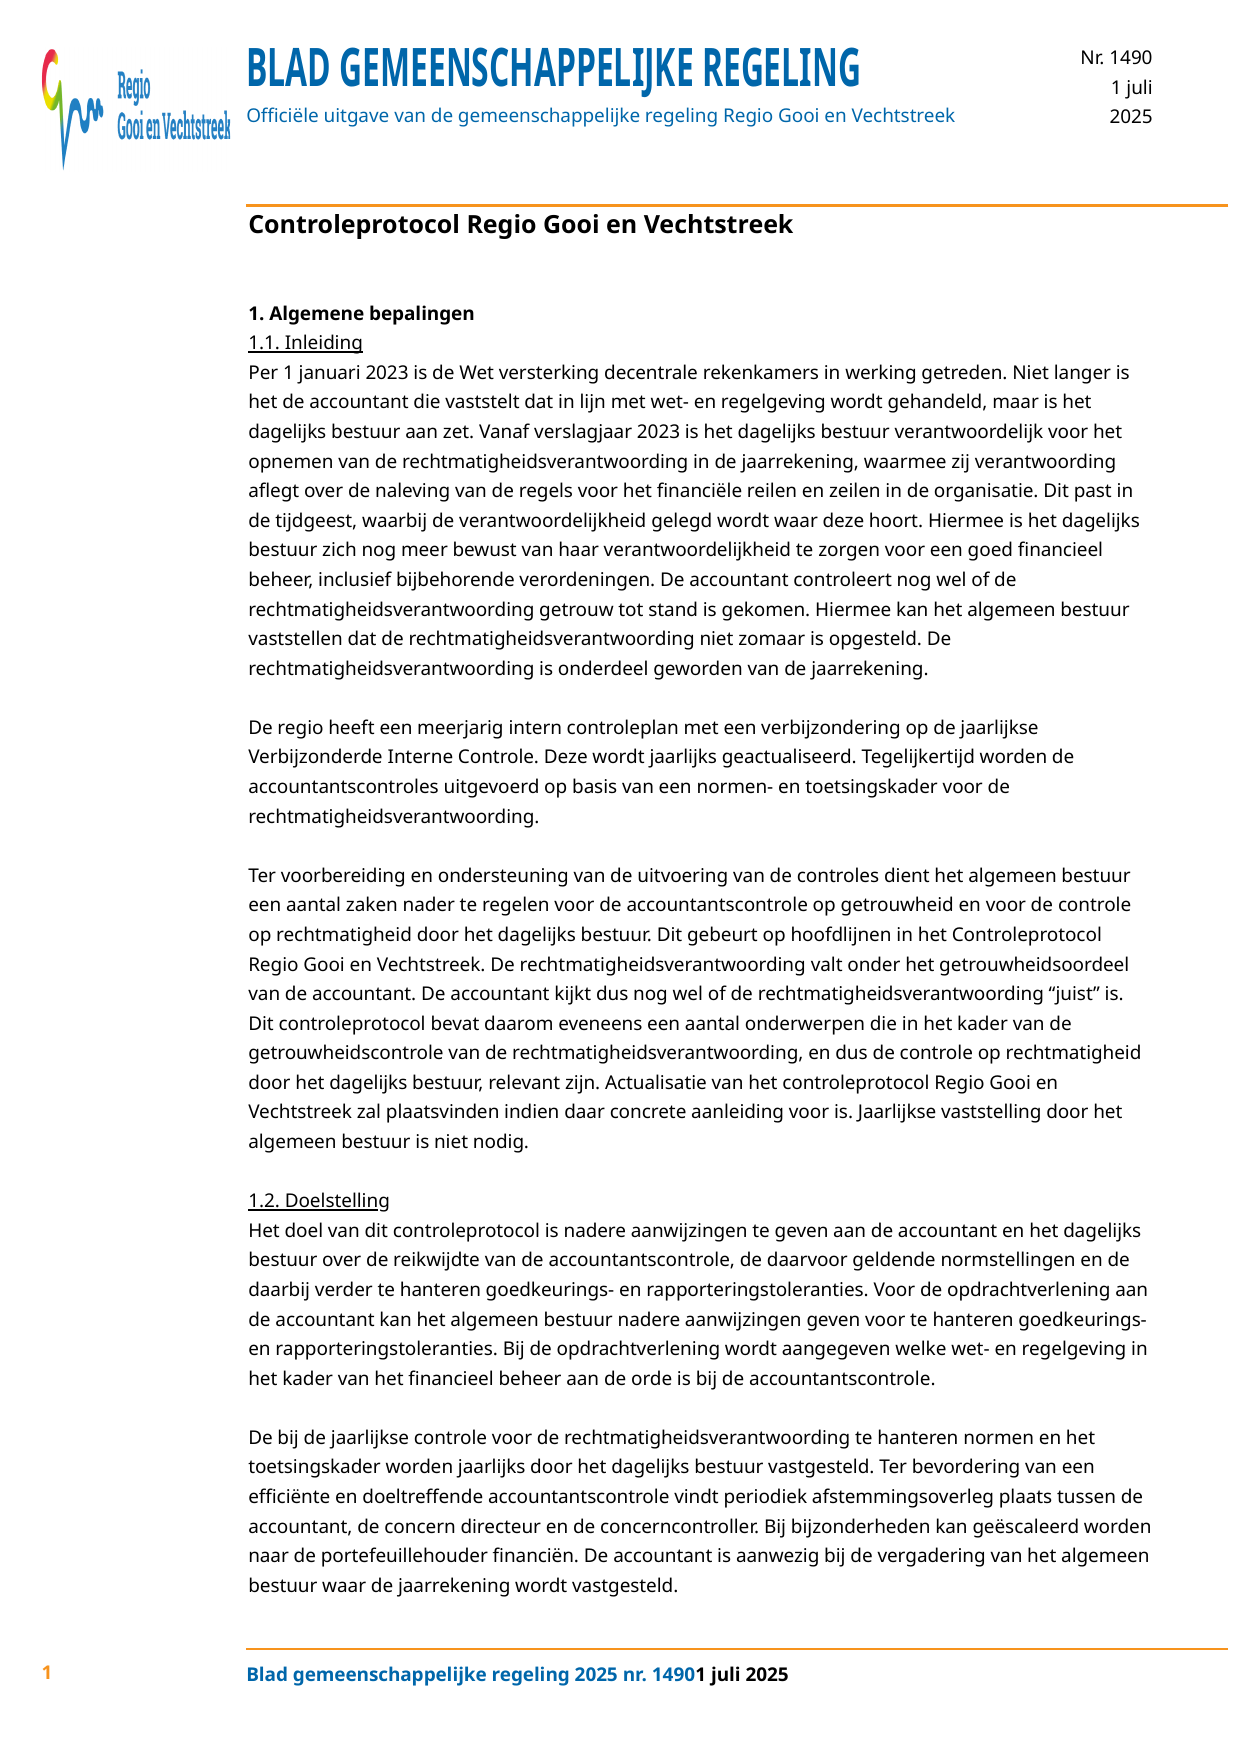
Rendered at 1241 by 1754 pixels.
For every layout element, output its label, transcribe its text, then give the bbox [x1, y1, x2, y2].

text 1.1. Inleiding [248, 329, 1152, 355]
text Per 1 januari 2023 is de Wet versterking decentrale rekenkamers in werking getreden. Niet langer is het de accountant die vaststelt dat in lijn met wet- en regelgeving wordt gehandeld, maar is het dagelijks bestuur aan zet. Vanaf verslagjaar 2023 is het dagelijks bestuur verantwoordelijk voor het opnemen van de rechtmatigheidsverantwoording in de jaarrekening, waarmee zij verantwoording aflegt over de naleving van de regels voor het financiële reilen en zeilen in de organisatie. Dit past in de tijdgeest, waarbij de verantwoordelijkheid gelegd wordt waar deze hoort. Hiermee is het dagelijks bestuur zich nog meer bewust van haar verantwoordelijkheid te zorgen voor een goed financieel beheer, inclusief bijbehorende verordeningen. De accountant controleert nog wel of de rechtmatigheidsverantwoording getrouw tot stand is gekomen. Hiermee kan het algemeen bestuur vaststellen dat de rechtmatigheidsverantwoording niet zomaar is opgesteld. De rechtmatigheidsverantwoording is onderdeel geworden van de jaarrekening. [248, 359, 1152, 681]
picture [41, 47, 231, 172]
text Het doel van dit controleprotocol is nadere aanwijzingen te geven aan de accountant en het dagelijks bestuur over de reikwijdte van de accountantscontrole, de daarvoor geldende normstellingen en de daarbij verder te hanteren goedkeurings- en rapporteringstoleranties. Voor de opdrachtverlening aan de accountant kan het algemeen bestuur nadere aanwijzingen geven voor te hanteren goedkeurings- en rapporteringstoleranties. Bij de opdrachtverlening wordt aangegeven welke wet- en regelgeving in het kader van het financieel beheer aan de orde is bij de accountantscontrole. [248, 1217, 1152, 1391]
text 1.2. Doelstelling [248, 1187, 1152, 1213]
text De regio heeft een meerjarig intern controleplan met een verbijzondering op de jaarlijkse Verbijzonderde Interne Controle. Deze wordt jaarlijks geactualiseerd. Tegelijkertijd worden de accountantscontroles uitgevoerd op basis van een normen- en toetsingskader voor de rechtmatigheidsverantwoording. [248, 714, 1152, 828]
text 1. Algemene bepalingen [248, 300, 1152, 326]
text Ter voorbereiding en ondersteuning van de uitvoering van de controles dient het algemeen bestuur een aantal zaken nader te regelen voor de accountantscontrole op getrouwheid en voor de controle op rechtmatigheid door het dagelijks bestuur. Dit gebeurt op hoofdlijnen in het Controleprotocol Regio Gooi en Vechtstreek. De rechtmatigheidsverantwoording valt onder het getrouwheidsoordeel van de accountant. De accountant kijkt dus nog wel of de rechtmatigheidsverantwoording “juist” is. Dit controleprotocol bevat daarom eveneens een aantal onderwerpen die in het kader van de getrouwheidscontrole van de rechtmatigheidsverantwoording, en dus de controle op rechtmatigheid door het dagelijks bestuur, relevant zijn. Actualisatie van het controleprotocol Regio Gooi en Vechtstreek zal plaatsvinden indien daar concrete aanleiding voor is. Jaarlijkse vaststelling door het algemeen bestuur is niet nodig. [248, 862, 1152, 1154]
text Controleprotocol Regio Gooi en Vechtstreek [248, 207, 1152, 241]
text De bij de jaarlijkse controle voor de rechtmatigheidsverantwoording te hanteren normen en het toetsingskader worden jaarlijks door het dagelijks bestuur vastgesteld. Ter bevordering van een efficiënte en doeltreffende accountantscontrole vindt periodiek afstemmingsoverleg plaats tussen de accountant, de concern directeur en de concerncontroller. Bij bijzonderheden kan geëscaleerd worden naar de portefeuillehouder financiën. De accountant is aanwezig bij de vergadering van het algemeen bestuur waar de jaarrekening wordt vastgesteld. [248, 1424, 1152, 1598]
